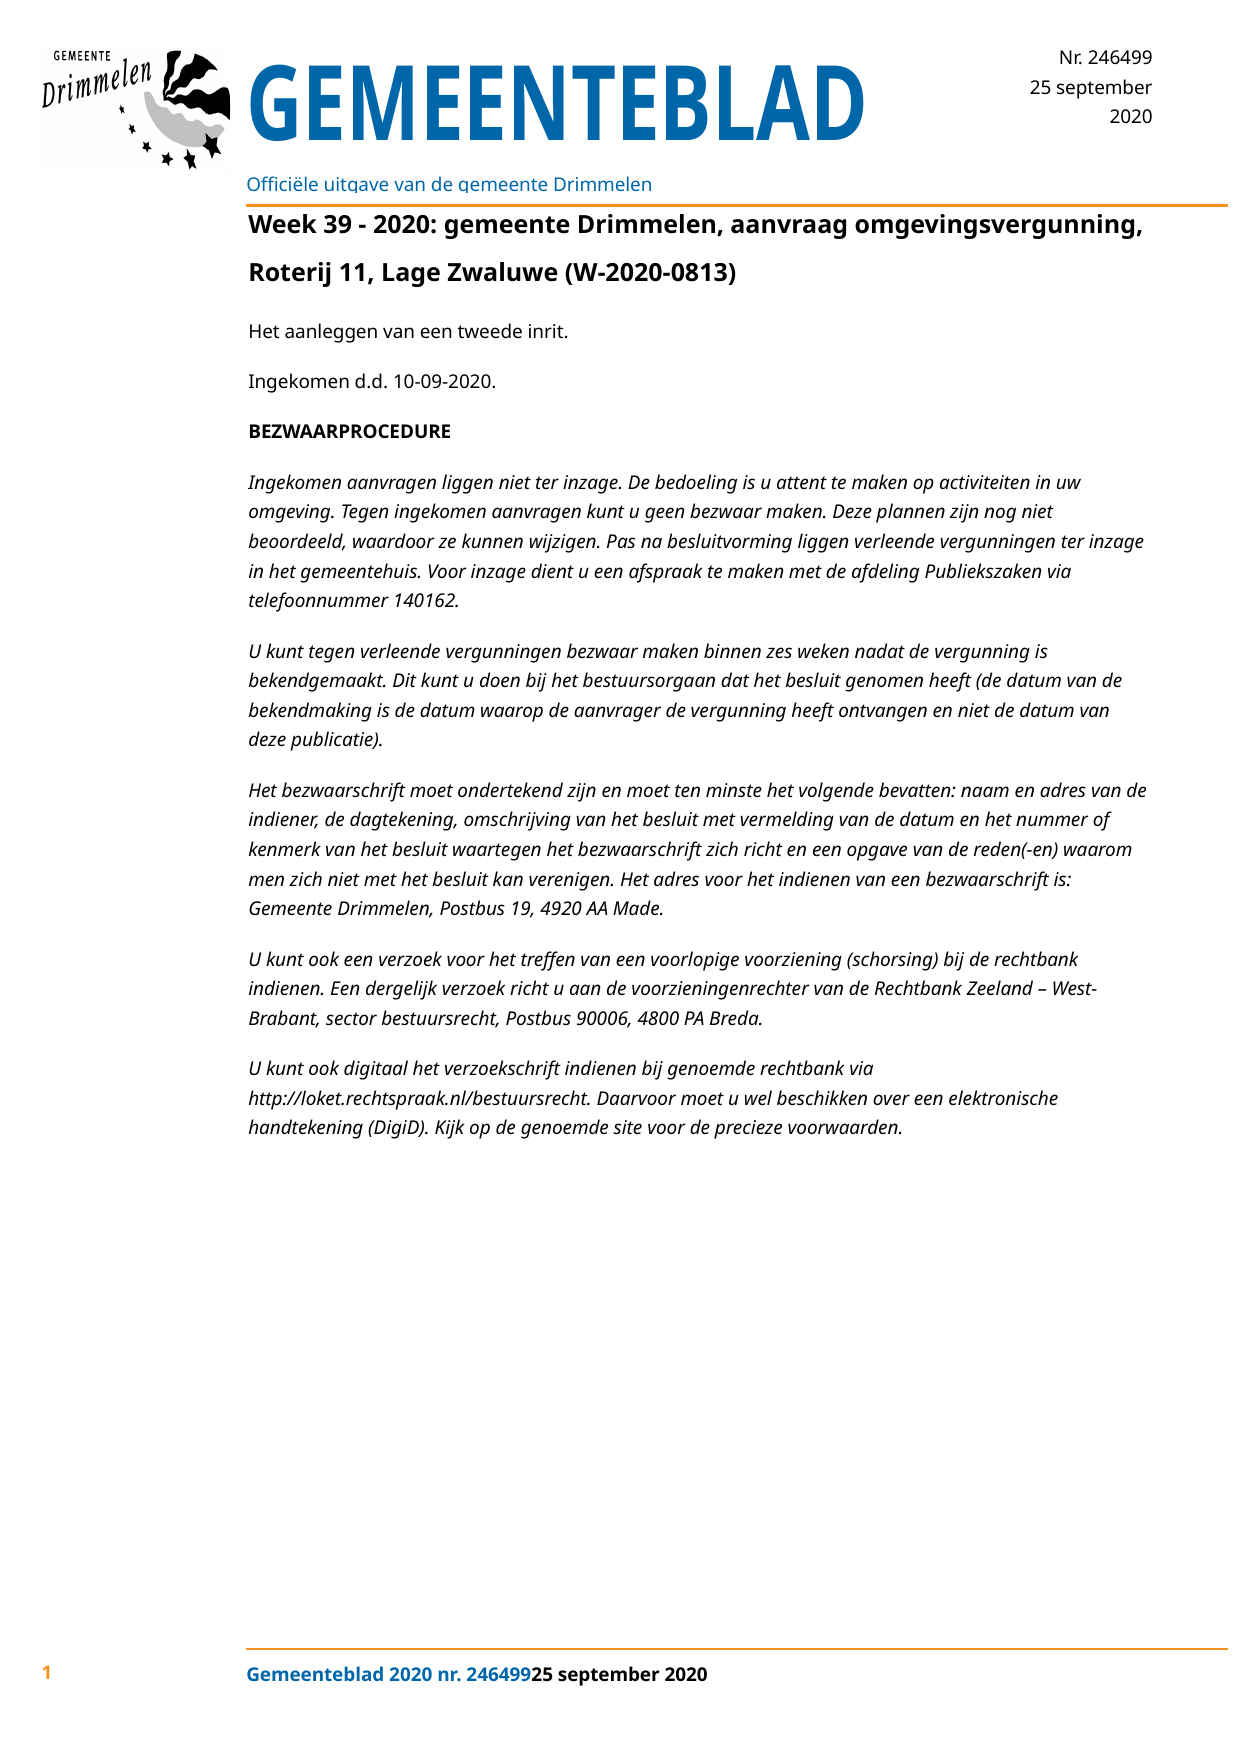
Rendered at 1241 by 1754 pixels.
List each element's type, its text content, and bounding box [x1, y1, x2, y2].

text Het bezwaarschrift moet ondertekend zijn en moet ten minste het volgende bevatten: naam en adres van de indiener, de dagtekening, omschrijving van het besluit met vermelding van de datum en het nummer of kenmerk van het besluit waartegen het bezwaarschrift zich richt en een opgave van de reden(-en) waarom men zich niet met het besluit kan verenigen. Het adres voor het indienen van een bezwaarschrift is: Gemeente Drimmelen, Postbus 19, 4920 AA Made. [248, 777, 1152, 921]
text Week 39 - 2020: gemeente Drimmelen, aanvraag omgevingsvergunning, Roterij 11, Lage Zwaluwe (W-2020-0813) [248, 207, 1152, 288]
picture [41, 47, 231, 172]
text Ingekomen d.d. 10-09-2020. [248, 368, 1152, 394]
text U kunt tegen verleende vergunningen bezwaar maken binnen zes weken nadat de vergunning is bekendgemaakt. Dit kunt u doen bij het bestuursorgaan dat het besluit genomen heeft (de datum van de bekendmaking is de datum waarop de aanvrager de vergunning heeft ontvangen en niet de datum van deze publicatie). [248, 638, 1152, 752]
text U kunt ook een verzoek voor het treffen van een voorlopige voorziening (schorsing) bij de rechtbank indienen. Een dergelijk verzoek richt u aan de voorzieningenrechter van de Rechtbank Zeeland – West-Brabant, sector bestuursrecht, Postbus 90006, 4800 PA Breda. [248, 946, 1152, 1031]
text BEZWAARPROCEDURE [248, 419, 1152, 444]
text Het aanleggen van een tweede inrit. [248, 318, 1152, 344]
text Ingekomen aanvragen liggen niet ter inzage. De bedoeling is u attent te maken op activiteiten in uw omgeving. Tegen ingekomen aanvragen kunt u geen bezwaar maken. Deze plannen zijn nog niet beoordeeld, waardoor ze kunnen wijzigen. Pas na besluitvorming liggen verleende vergunningen ter inzage in het gemeentehuis. Voor inzage dient u een afspraak te maken met de afdeling Publiekszaken via telefoonnummer 140162. [248, 469, 1152, 613]
text U kunt ook digitaal het verzoekschrift indienen bij genoemde rechtbank via http://loket.rechtspraak.nl/bestuursrecht. Daarvoor moet u wel beschikken over een elektronische handtekening (DigiD). Kijk op de genoemde site voor de precieze voorwaarden. [248, 1055, 1152, 1140]
